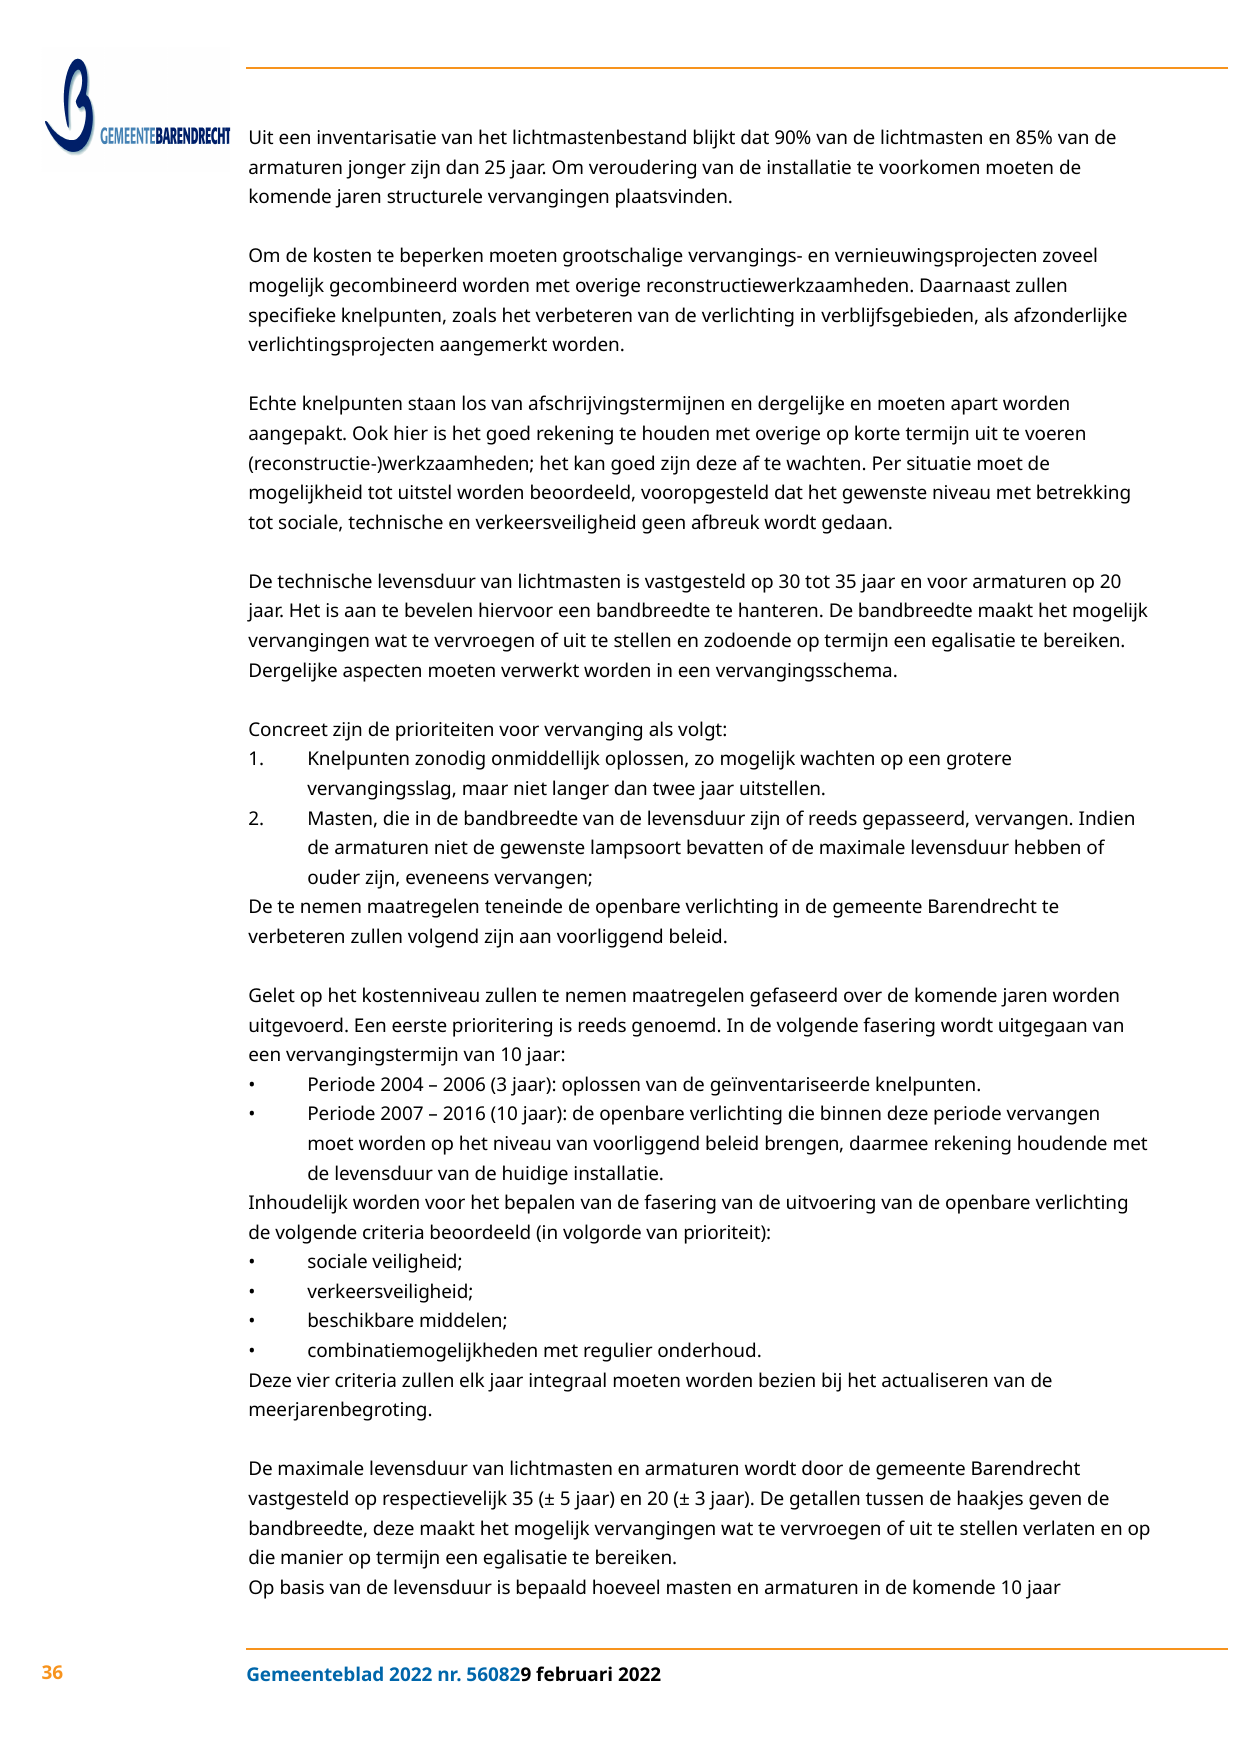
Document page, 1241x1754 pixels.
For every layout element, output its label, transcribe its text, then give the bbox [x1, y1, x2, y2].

text Uit een inventarisatie van het lichtmastenbestand blijkt dat 90% van de lichtmasten en 85% van de armaturen jonger zijn dan 25 jaar. Om veroudering van de installatie te voorkomen moeten de komende jaren structurele vervangingen plaatsvinden. [248, 124, 1152, 209]
text De maximale levensduur van lichtmasten en armaturen wordt door de gemeente Barendrecht vastgesteld op respectievelijk 35 (± 5 jaar) en 20 (± 3 jaar). De getallen tussen de haakjes geven de bandbreedte, deze maakt het mogelijk vervangingen wat te vervroegen of uit te stellen verlaten en op die manier op termijn een egalisatie te bereiken. [248, 1456, 1152, 1570]
text Deze vier criteria zullen elk jaar integraal moeten worden bezien bij het actualiseren van de meerjarenbegroting. [248, 1367, 1152, 1422]
text De te nemen maatregelen teneinde de openbare verlichting in de gemeente Barendrecht te verbeteren zullen volgend zijn aan voorliggend beleid. [248, 893, 1152, 949]
text Gelet op het kostenniveau zullen te nemen maatregelen gefaseerd over de komende jaren worden uitgevoerd. Een eerste prioritering is reeds genoemd. In de volgende fasering wordt uitgegaan van een vervangingstermijn van 10 jaar: [248, 982, 1152, 1067]
picture [41, 47, 231, 172]
list Knelpunten zonodig onmiddellijk oplossen, zo mogelijk wachten op een grotere vervangingsslag, maar niet langer dan twee jaar uitstellen. [248, 746, 1152, 801]
list combinatiemogelijkheden met regulier onderhoud. [248, 1337, 1152, 1363]
text Om de kosten te beperken moeten grootschalige vervangings- en vernieuwingsprojecten zoveel mogelijk gecombineerd worden met overige reconstructiewerkzaamheden. Daarnaast zullen specifieke knelpunten, zoals het verbeteren van de verlichting in verblijfsgebieden, als afzonderlijke verlichtingsprojecten aangemerkt worden. [248, 243, 1152, 357]
list verkeersveiligheid; [248, 1278, 1152, 1304]
text Inhoudelijk worden voor het bepalen van de fasering van de uitvoering van de openbare verlichting de volgende criteria beoordeeld (in volgorde van prioriteit): [248, 1189, 1152, 1245]
list Masten, die in de bandbreedte van de levensduur zijn of reeds gepasseerd, vervangen. Indien de armaturen niet de gewenste lampsoort bevatten of de maximale levensduur hebben of ouder zijn, eveneens vervangen; [248, 805, 1152, 890]
text De technische levensduur van lichtmasten is vastgesteld op 30 tot 35 jaar en voor armaturen op 20 jaar. Het is aan te bevelen hiervoor een bandbreedte te hanteren. De bandbreedte maakt het mogelijk vervangingen wat te vervroegen of uit te stellen en zodoende op termijn een egalisatie te bereiken. Dergelijke aspecten moeten verwerkt worden in een vervangingsschema. [248, 568, 1152, 683]
list sociale veiligheid; [248, 1248, 1152, 1274]
text Concreet zijn de prioriteiten voor vervanging als volgt: [248, 716, 1152, 742]
list beschikbare middelen; [248, 1308, 1152, 1333]
text Echte knelpunten staan los van afschrijvingstermijnen en dergelijke en moeten apart worden aangepakt. Ook hier is het goed rekening te houden met overige op korte termijn uit te voeren (reconstructie-)werkzaamheden; het kan goed zijn deze af te wachten. Per situatie moet de mogelijkheid tot uitstel worden beoordeeld, vooropgesteld dat het gewenste niveau met betrekking tot sociale, technische en verkeersveiligheid geen afbreuk wordt gedaan. [248, 391, 1152, 535]
text Op basis van de levensduur is bepaald hoeveel masten en armaturen in de komende 10 jaar [248, 1574, 1152, 1600]
list Periode 2004 – 2006 (3 jaar): oplossen van de geïnventariseerde knelpunten. [248, 1071, 1152, 1097]
list Periode 2007 – 2016 (10 jaar): de openbare verlichting die binnen deze periode vervangen moet worden op het niveau van voorliggend beleid brengen, daarmee rekening houdende met de levensduur van de huidige installatie. [248, 1101, 1152, 1186]
